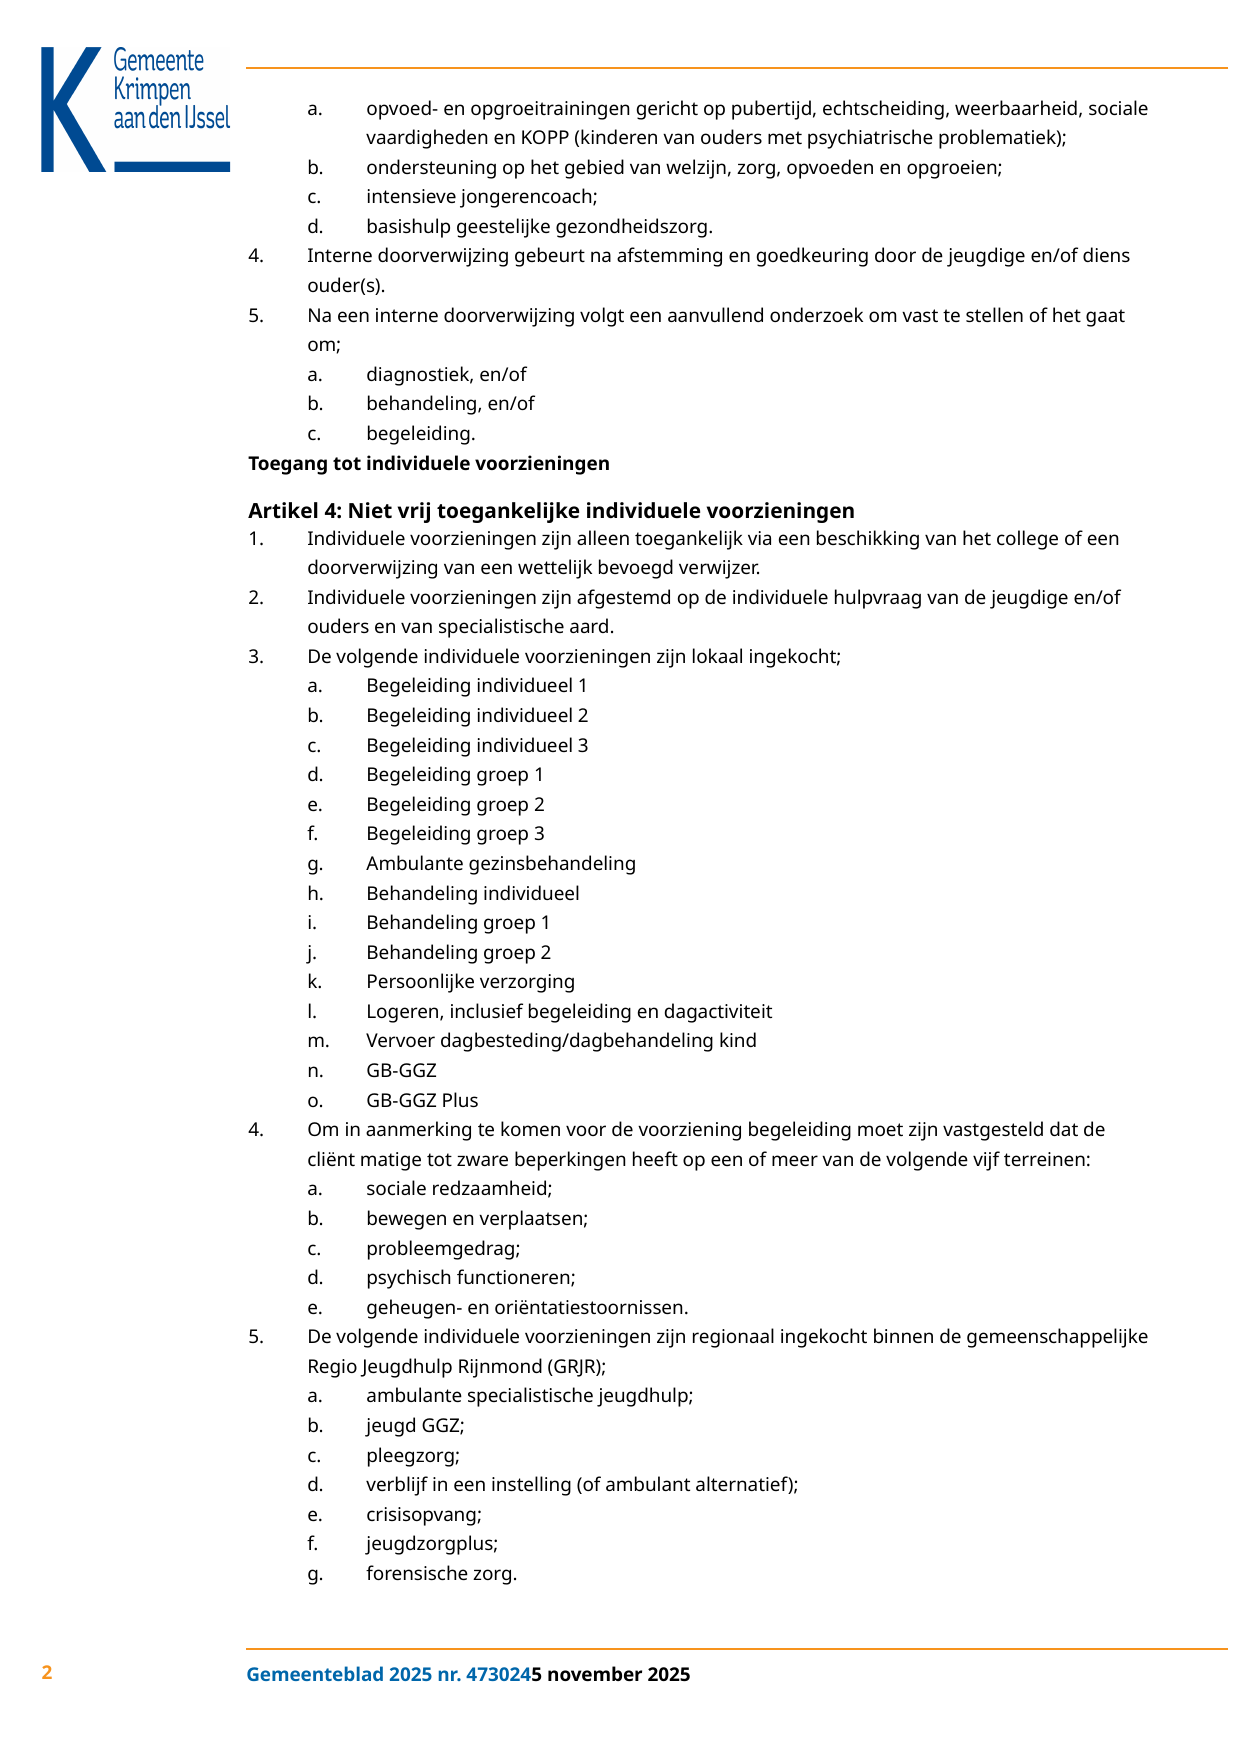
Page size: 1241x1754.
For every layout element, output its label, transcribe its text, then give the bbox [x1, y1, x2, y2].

list GB-GGZ [307, 1057, 1152, 1083]
list Logeren, inclusief begeleiding en dagactiviteit [307, 998, 1152, 1024]
list behandeling, en/of [307, 391, 1152, 416]
list Interne doorverwijzing gebeurt na afstemming en goedkeuring door de jeugdige en/of diens ouder(s). [248, 243, 1152, 298]
list Begeleiding individueel 2 [307, 702, 1152, 728]
picture [41, 47, 231, 172]
list basishulp geestelijke gezondheidszorg. [307, 213, 1152, 239]
list Ambulante gezinsbehandeling [307, 850, 1152, 876]
list crisisopvang; [307, 1501, 1152, 1527]
text Toegang tot individuele voorzieningen [248, 450, 1152, 476]
list intensieve jongerencoach; [307, 183, 1152, 209]
text Artikel 4: Niet vrij toegankelijke individuele voorzieningen [248, 496, 1152, 525]
list Na een interne doorverwijzing volgt een aanvullend onderzoek om vast te stellen of het gaat om; [248, 302, 1152, 357]
list Begeleiding individueel 1 [307, 673, 1152, 698]
list Begeleiding groep 1 [307, 761, 1152, 787]
list De volgende individuele voorzieningen zijn lokaal ingekocht; [248, 643, 1152, 669]
list geheugen- en oriëntatiestoornissen. [307, 1294, 1152, 1320]
list Om in aanmerking te komen voor de voorziening begeleiding moet zijn vastgesteld dat de cliënt matige tot zware beperkingen heeft op een of meer van de volgende vijf terreinen: [248, 1116, 1152, 1172]
list Individuele voorzieningen zijn alleen toegankelijk via een beschikking van het college of een doorverwijzing van een wettelijk bevoegd verwijzer. [248, 525, 1152, 580]
list opvoed- en opgroeitrainingen gericht op pubertijd, echtscheiding, weerbaarheid, sociale vaardigheden en KOPP (kinderen van ouders met psychiatrische problematiek); [307, 95, 1152, 150]
list ambulante specialistische jeugdhulp; [307, 1383, 1152, 1408]
list ondersteuning op het gebied van welzijn, zorg, opvoeden en opgroeien; [307, 154, 1152, 180]
list Individuele voorzieningen zijn afgestemd op de individuele hulpvraag van de jeugdige en/of ouders en van specialistische aard. [248, 584, 1152, 639]
list Begeleiding groep 3 [307, 821, 1152, 846]
list pleegzorg; [307, 1442, 1152, 1468]
list probleemgedrag; [307, 1235, 1152, 1261]
list jeugd GGZ; [307, 1412, 1152, 1438]
list De volgende individuele voorzieningen zijn regionaal ingekocht binnen de gemeenschappelijke Regio Jeugdhulp Rijnmond (GRJR); [248, 1323, 1152, 1379]
list psychisch functioneren; [307, 1264, 1152, 1290]
list Begeleiding individueel 3 [307, 732, 1152, 758]
list Begeleiding groep 2 [307, 791, 1152, 817]
list Vervoer dagbesteding/dagbehandeling kind [307, 1028, 1152, 1053]
list Behandeling groep 2 [307, 939, 1152, 965]
list sociale redzaamheid; [307, 1176, 1152, 1201]
list forensische zorg. [307, 1560, 1152, 1586]
list diagnostiek, en/of [307, 361, 1152, 387]
list bewegen en verplaatsen; [307, 1205, 1152, 1231]
list Persoonlijke verzorging [307, 968, 1152, 994]
list begeleiding. [307, 420, 1152, 446]
list Behandeling groep 1 [307, 909, 1152, 935]
list Behandeling individueel [307, 880, 1152, 906]
list GB-GGZ Plus [307, 1087, 1152, 1113]
list verblijf in een instelling (of ambulant alternatief); [307, 1471, 1152, 1497]
list jeugdzorgplus; [307, 1531, 1152, 1556]
